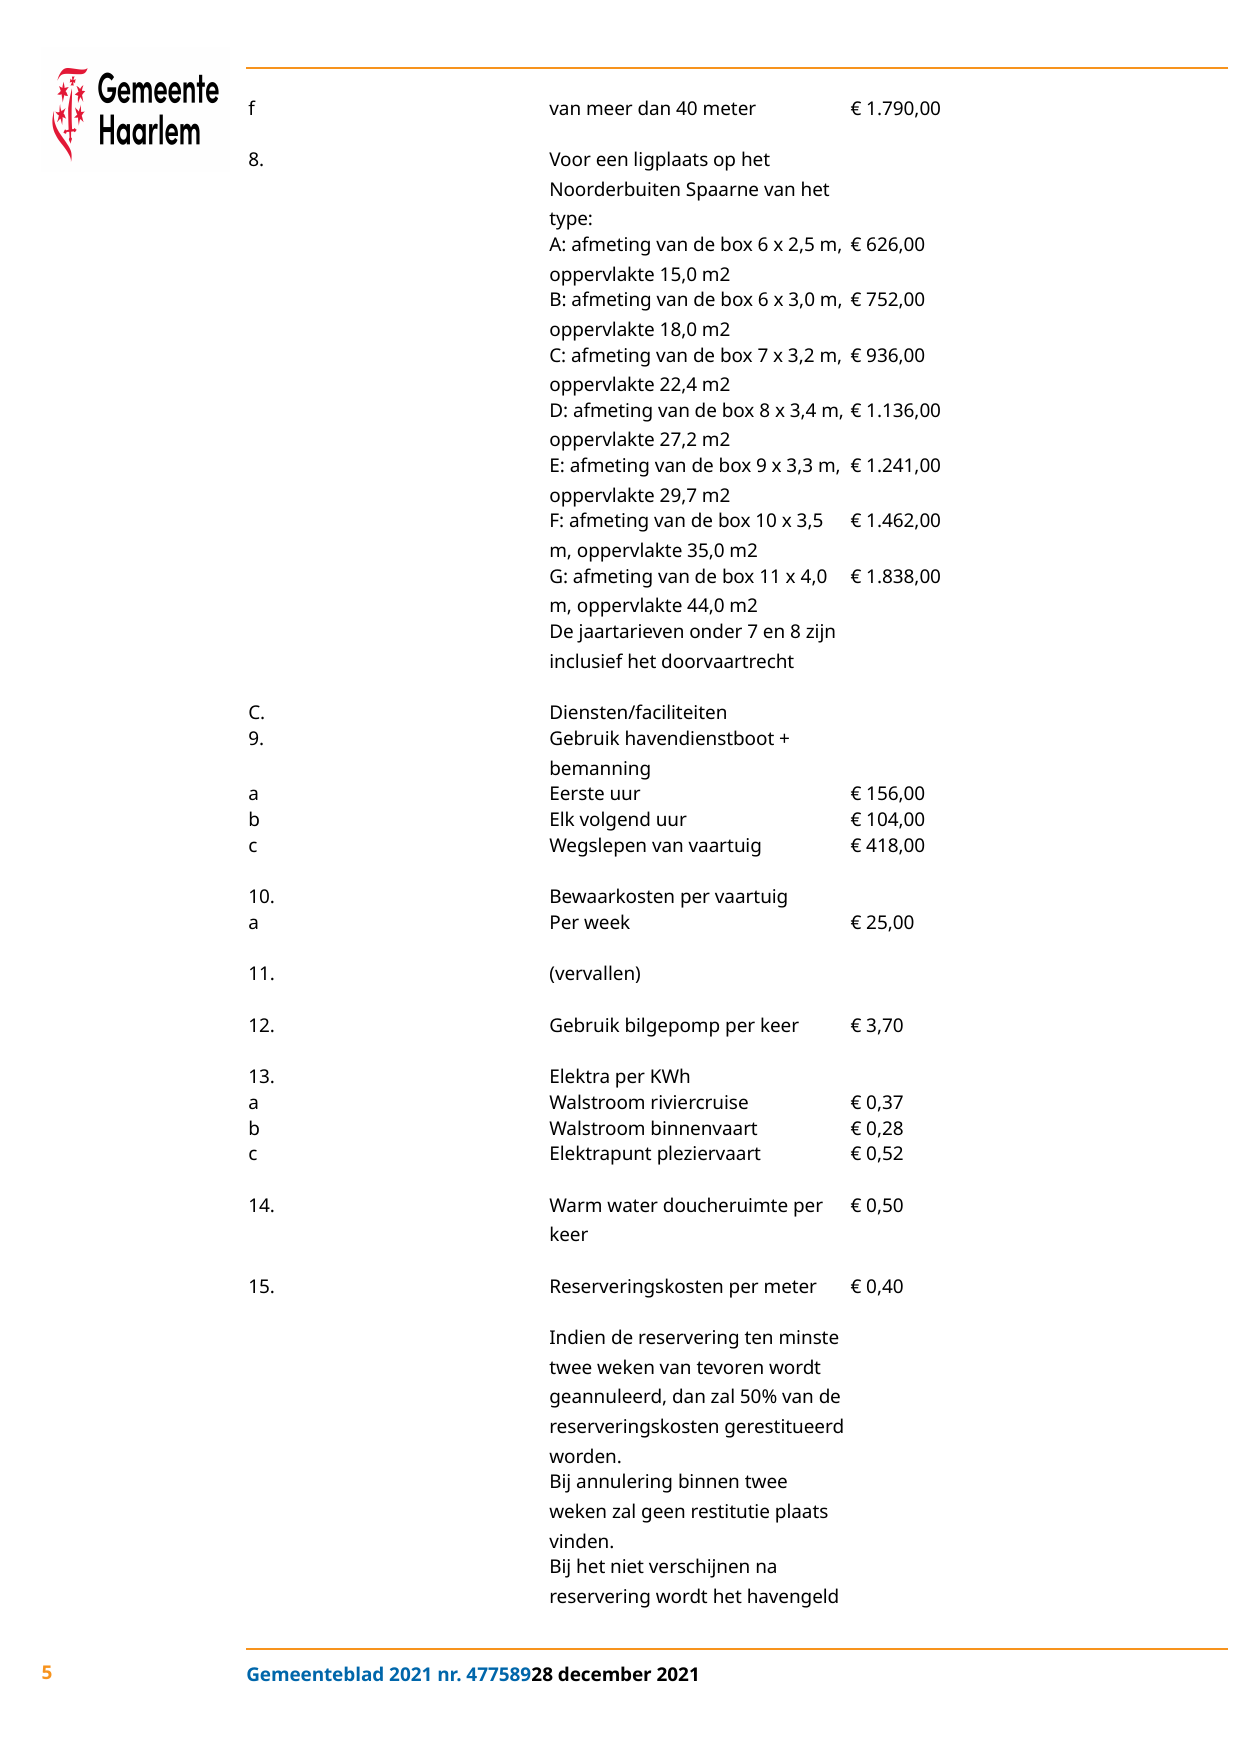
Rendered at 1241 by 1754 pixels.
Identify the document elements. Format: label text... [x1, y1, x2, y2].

table_cell € 0,37 [850, 1089, 1152, 1115]
table_cell f [248, 95, 549, 121]
table_cell B: afmeting van de box 6 x 3,0 m, oppervlakte 18,0 m2 [549, 286, 850, 342]
table_cell 9. [248, 725, 549, 780]
table_cell [248, 286, 549, 342]
table_cell [850, 618, 1152, 674]
table_cell € 1.136,00 [850, 397, 1152, 452]
table_cell [248, 935, 549, 961]
table_cell [549, 858, 850, 883]
table_cell [549, 1166, 850, 1192]
table_cell E: afmeting van de box 9 x 3,3 m, oppervlakte 29,7 m2 [549, 453, 850, 508]
table_cell C: afmeting van de box 7 x 3,2 m, oppervlakte 22,4 m2 [549, 342, 850, 397]
table_cell a [248, 909, 549, 935]
table_cell (vervallen) [549, 961, 850, 986]
table_cell [850, 1469, 1152, 1553]
table_cell [248, 121, 549, 146]
table_cell [850, 1299, 1152, 1324]
table_cell Eerste uur [549, 780, 850, 806]
table_cell [850, 986, 1152, 1012]
table_cell [850, 961, 1152, 986]
table_cell c [248, 832, 549, 858]
table_cell Elk volgend uur [549, 806, 850, 832]
table_cell [850, 146, 1152, 231]
table_cell € 156,00 [850, 780, 1152, 806]
table_cell Elektra per KWh [549, 1064, 850, 1089]
table_cell [549, 1299, 850, 1324]
table_cell [248, 674, 549, 699]
table_cell D: afmeting van de box 8 x 3,4 m, oppervlakte 27,2 m2 [549, 397, 850, 452]
table_cell a [248, 780, 549, 806]
table_cell A: afmeting van de box 6 x 2,5 m, oppervlakte 15,0 m2 [549, 231, 850, 286]
table_cell 14. [248, 1192, 549, 1247]
table_cell Wegslepen van vaartuig [549, 832, 850, 858]
table_cell [850, 674, 1152, 699]
table_cell [248, 397, 549, 452]
table_cell [549, 1248, 850, 1273]
table_cell De jaartarieven onder 7 en 8 zijn inclusief het doorvaartrecht [549, 618, 850, 674]
table_cell Bij het niet verschijnen na reservering wordt het havengeld [549, 1554, 850, 1609]
table_cell Voor een ligplaats op het Noorderbuiten Spaarne van het type: [549, 146, 850, 231]
table_cell c [248, 1141, 549, 1166]
table_cell [850, 699, 1152, 725]
table_cell b [248, 806, 549, 832]
table_cell [850, 1064, 1152, 1089]
table_cell € 0,50 [850, 1192, 1152, 1247]
table_cell € 25,00 [850, 909, 1152, 935]
table_cell [248, 1038, 549, 1063]
table_cell € 936,00 [850, 342, 1152, 397]
table_cell [248, 1299, 549, 1324]
table_cell € 0,28 [850, 1115, 1152, 1141]
table_cell [850, 935, 1152, 961]
table_cell [850, 883, 1152, 909]
table_cell € 1.462,00 [850, 508, 1152, 563]
table_cell [248, 508, 549, 563]
table_cell [248, 231, 549, 286]
table_cell 11. [248, 961, 549, 986]
table_cell [248, 986, 549, 1012]
table_cell Gebruik havendienstboot + bemanning [549, 725, 850, 780]
table_cell € 3,70 [850, 1012, 1152, 1038]
table_cell [248, 858, 549, 883]
table_cell C. [248, 699, 549, 725]
table_cell Reserveringskosten per meter [549, 1273, 850, 1299]
table_cell [248, 453, 549, 508]
table_cell [248, 1248, 549, 1273]
table_cell [850, 1325, 1152, 1469]
table_cell [248, 1325, 549, 1469]
table_cell € 626,00 [850, 231, 1152, 286]
table_cell Walstroom binnenvaart [549, 1115, 850, 1141]
table_cell G: afmeting van de box 11 x 4,0 m, oppervlakte 44,0 m2 [549, 563, 850, 618]
table_cell 8. [248, 146, 549, 231]
table_cell € 418,00 [850, 832, 1152, 858]
table_cell 13. [248, 1064, 549, 1089]
table_cell Elektrapunt pleziervaart [549, 1141, 850, 1166]
table_cell [549, 674, 850, 699]
table_cell van meer dan 40 meter [549, 95, 850, 121]
table_cell [248, 1166, 549, 1192]
table_cell [850, 725, 1152, 780]
table_cell [549, 935, 850, 961]
table_cell [248, 342, 549, 397]
picture [41, 47, 231, 172]
table_cell € 104,00 [850, 806, 1152, 832]
table_cell [850, 121, 1152, 146]
table_cell [549, 1038, 850, 1063]
table_cell [248, 563, 549, 618]
table_cell 12. [248, 1012, 549, 1038]
table_cell [850, 1248, 1152, 1273]
table_cell 10. [248, 883, 549, 909]
table_cell € 0,40 [850, 1273, 1152, 1299]
table_cell [850, 858, 1152, 883]
table_cell [850, 1166, 1152, 1192]
table_cell a [248, 1089, 549, 1115]
table_cell Gebruik bilgepomp per keer [549, 1012, 850, 1038]
table_cell F: afmeting van de box 10 x 3,5 m, oppervlakte 35,0 m2 [549, 508, 850, 563]
table_cell Per week [549, 909, 850, 935]
table_cell [248, 618, 549, 674]
table_cell [248, 1469, 549, 1553]
table_cell Indien de reservering ten minste twee weken van tevoren wordt geannuleerd, dan zal 50% van de reserveringskosten gerestitueerd worden. [549, 1325, 850, 1469]
table_cell € 752,00 [850, 286, 1152, 342]
table_cell € 0,52 [850, 1141, 1152, 1166]
table_cell Diensten/faciliteiten [549, 699, 850, 725]
table_cell b [248, 1115, 549, 1141]
table_cell [549, 121, 850, 146]
table_cell [850, 1554, 1152, 1609]
table_cell Walstroom riviercruise [549, 1089, 850, 1115]
table_cell € 1.838,00 [850, 563, 1152, 618]
table_cell Warm water doucheruimte per keer [549, 1192, 850, 1247]
table_cell [549, 986, 850, 1012]
table_cell Bij annulering binnen twee weken zal geen restitutie plaats vinden. [549, 1469, 850, 1553]
table_cell € 1.241,00 [850, 453, 1152, 508]
table_cell 15. [248, 1273, 549, 1299]
table_cell Bewaarkosten per vaartuig [549, 883, 850, 909]
table_cell € 1.790,00 [850, 95, 1152, 121]
table_cell [248, 1554, 549, 1609]
table_cell [850, 1038, 1152, 1063]
